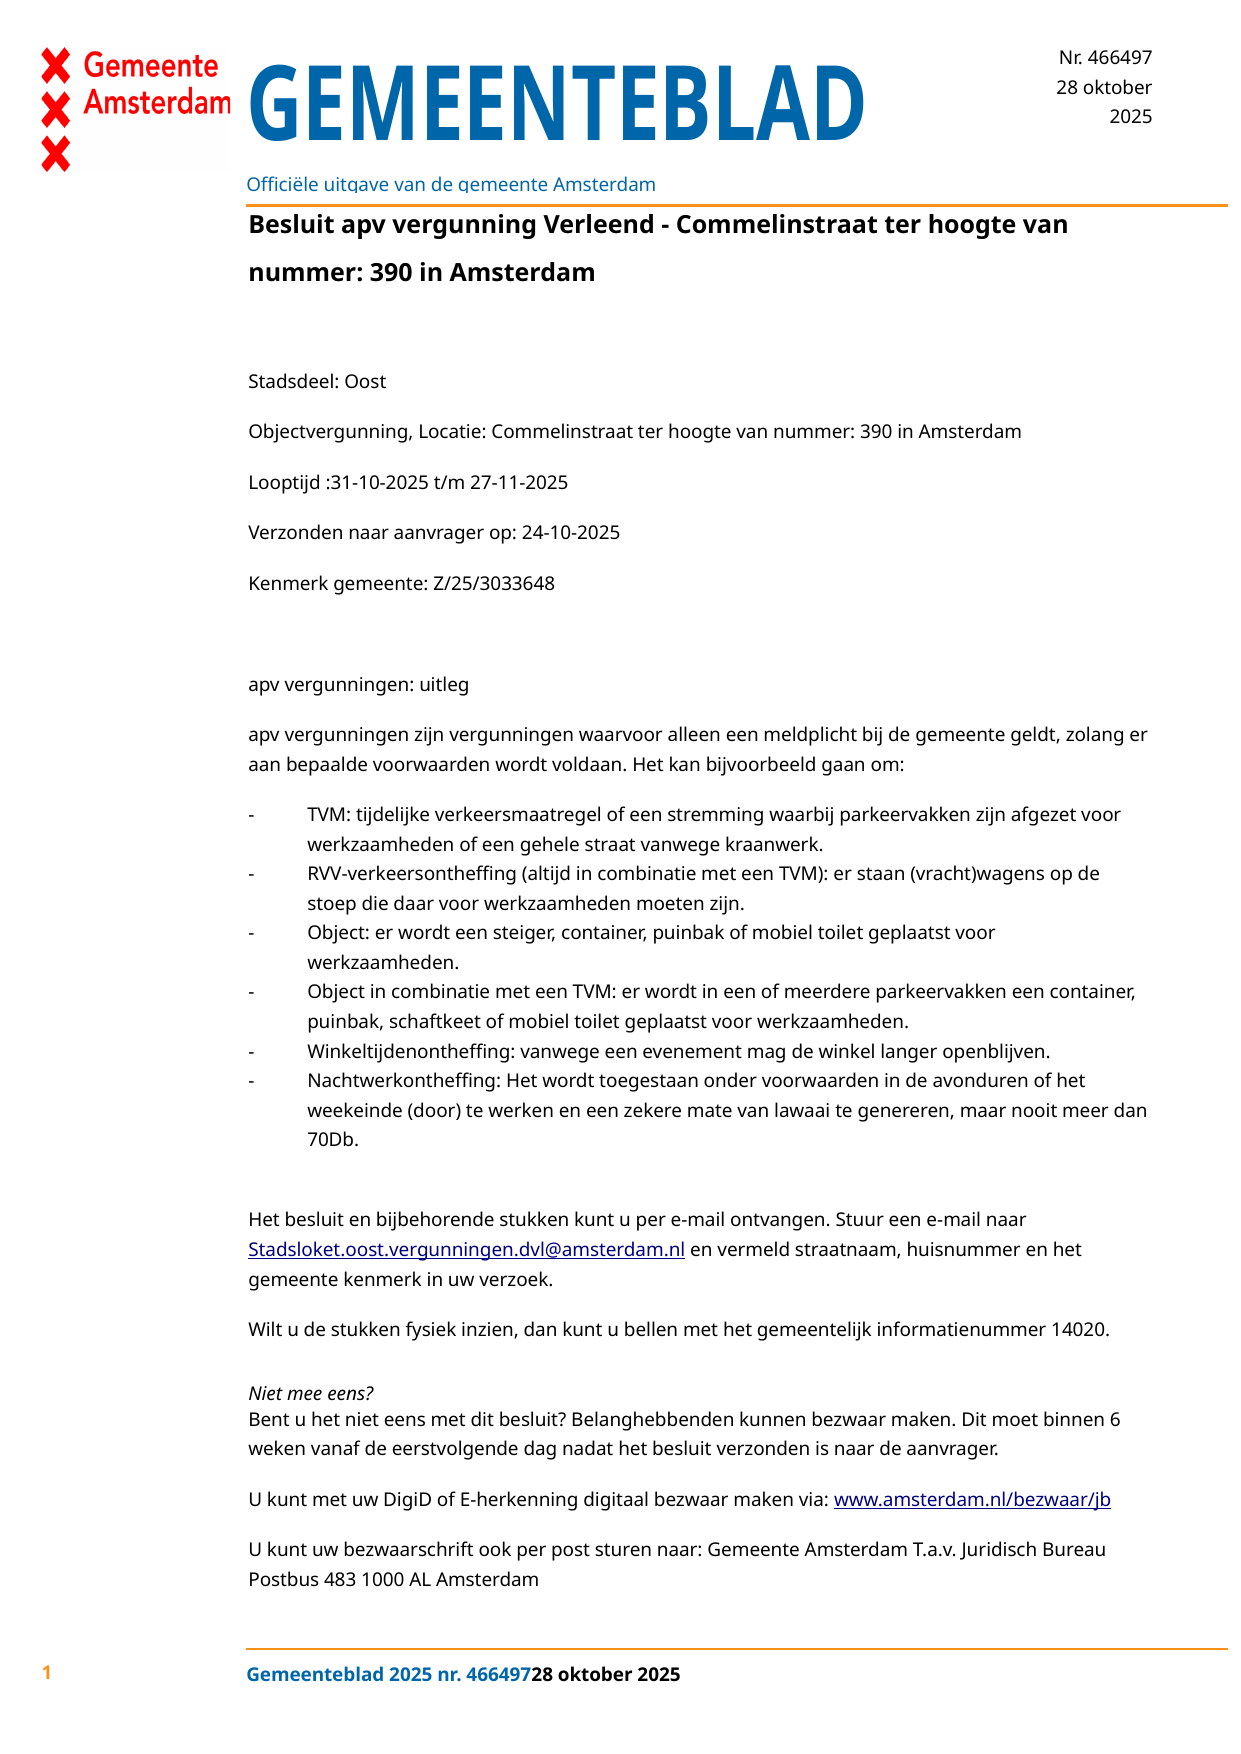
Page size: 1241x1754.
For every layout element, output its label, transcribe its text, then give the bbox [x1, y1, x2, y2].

text Besluit apv vergunning Verleend - Commelinstraat ter hoogte van nummer: 390 in Amsterdam [248, 207, 1152, 288]
text Het besluit en bijbehorende stukken kunt u per e-mail ontvangen. Stuur een e-mail naar Stadsloket.oost.vergunningen.dvl@amsterdam.nl en vermeld straatnaam, huisnummer en het gemeente kenmerk in uw verzoek. [248, 1207, 1152, 1292]
text apv vergunningen zijn vergunningen waarvoor alleen een meldplicht bij de gemeente geldt, zolang er aan bepaalde voorwaarden wordt voldaan. Het kan bijvoorbeeld gaan om: [248, 721, 1152, 777]
text apv vergunningen: uitleg [248, 671, 1152, 697]
list Object: er wordt een steiger, container, puinbak of mobiel toilet geplaatst voor werkzaamheden. [248, 919, 1152, 975]
text Looptijd :31-10-2025 t/m 27-11-2025 [248, 469, 1152, 495]
text U kunt uw bezwaarschrift ook per post sturen naar: Gemeente Amsterdam T.a.v. Juridisch Bureau Postbus 483 1000 AL Amsterdam [248, 1536, 1152, 1592]
text Bent u het niet eens met dit besluit? Belanghebbenden kunnen bezwaar maken. Dit moet binnen 6 weken vanaf de eerstvolgende dag nadat het besluit verzonden is naar de aanvrager. [248, 1406, 1152, 1461]
list Nachtwerkontheffing: Het wordt toegestaan onder voorwaarden in de avonduren of het weekeinde (door) te werken en een zekere mate van lawaai te genereren, maar nooit meer dan 70Db. [248, 1067, 1152, 1152]
text Wilt u de stukken fysiek inzien, dan kunt u bellen met het gemeentelijk informatienummer 14020. [248, 1316, 1152, 1342]
text Objectvergunning, Locatie: Commelinstraat ter hoogte van nummer: 390 in Amsterdam [248, 419, 1152, 444]
text Stadsdeel: Oost [248, 368, 1152, 394]
list Winkeltijdenontheffing: vanwege een evenement mag de winkel langer openblijven. [248, 1038, 1152, 1064]
list RVV-verkeersontheffing (altijd in combinatie met een TVM): er staan (vracht)wagens op de stoep die daar voor werkzaamheden moeten zijn. [248, 860, 1152, 916]
text Niet mee eens? [248, 1380, 1152, 1406]
list Object in combinatie met een TVM: er wordt in een of meerdere parkeervakken een container, puinbak, schaftkeet of mobiel toilet geplaatst voor werkzaamheden. [248, 979, 1152, 1034]
text U kunt met uw DigiD of E-herkenning digitaal bezwaar maken via: www.amsterdam.nl/bezwaar/jb [248, 1486, 1152, 1512]
text Verzonden naar aanvrager op: 24-10-2025 [248, 519, 1152, 545]
list TVM: tijdelijke verkeersmaatregel of een stremming waarbij parkeervakken zijn afgezet voor werkzaamheden of een gehele straat vanwege kraanwerk. [248, 801, 1152, 857]
picture [41, 47, 231, 172]
text Kenmerk gemeente: Z/25/3033648 [248, 570, 1152, 596]
